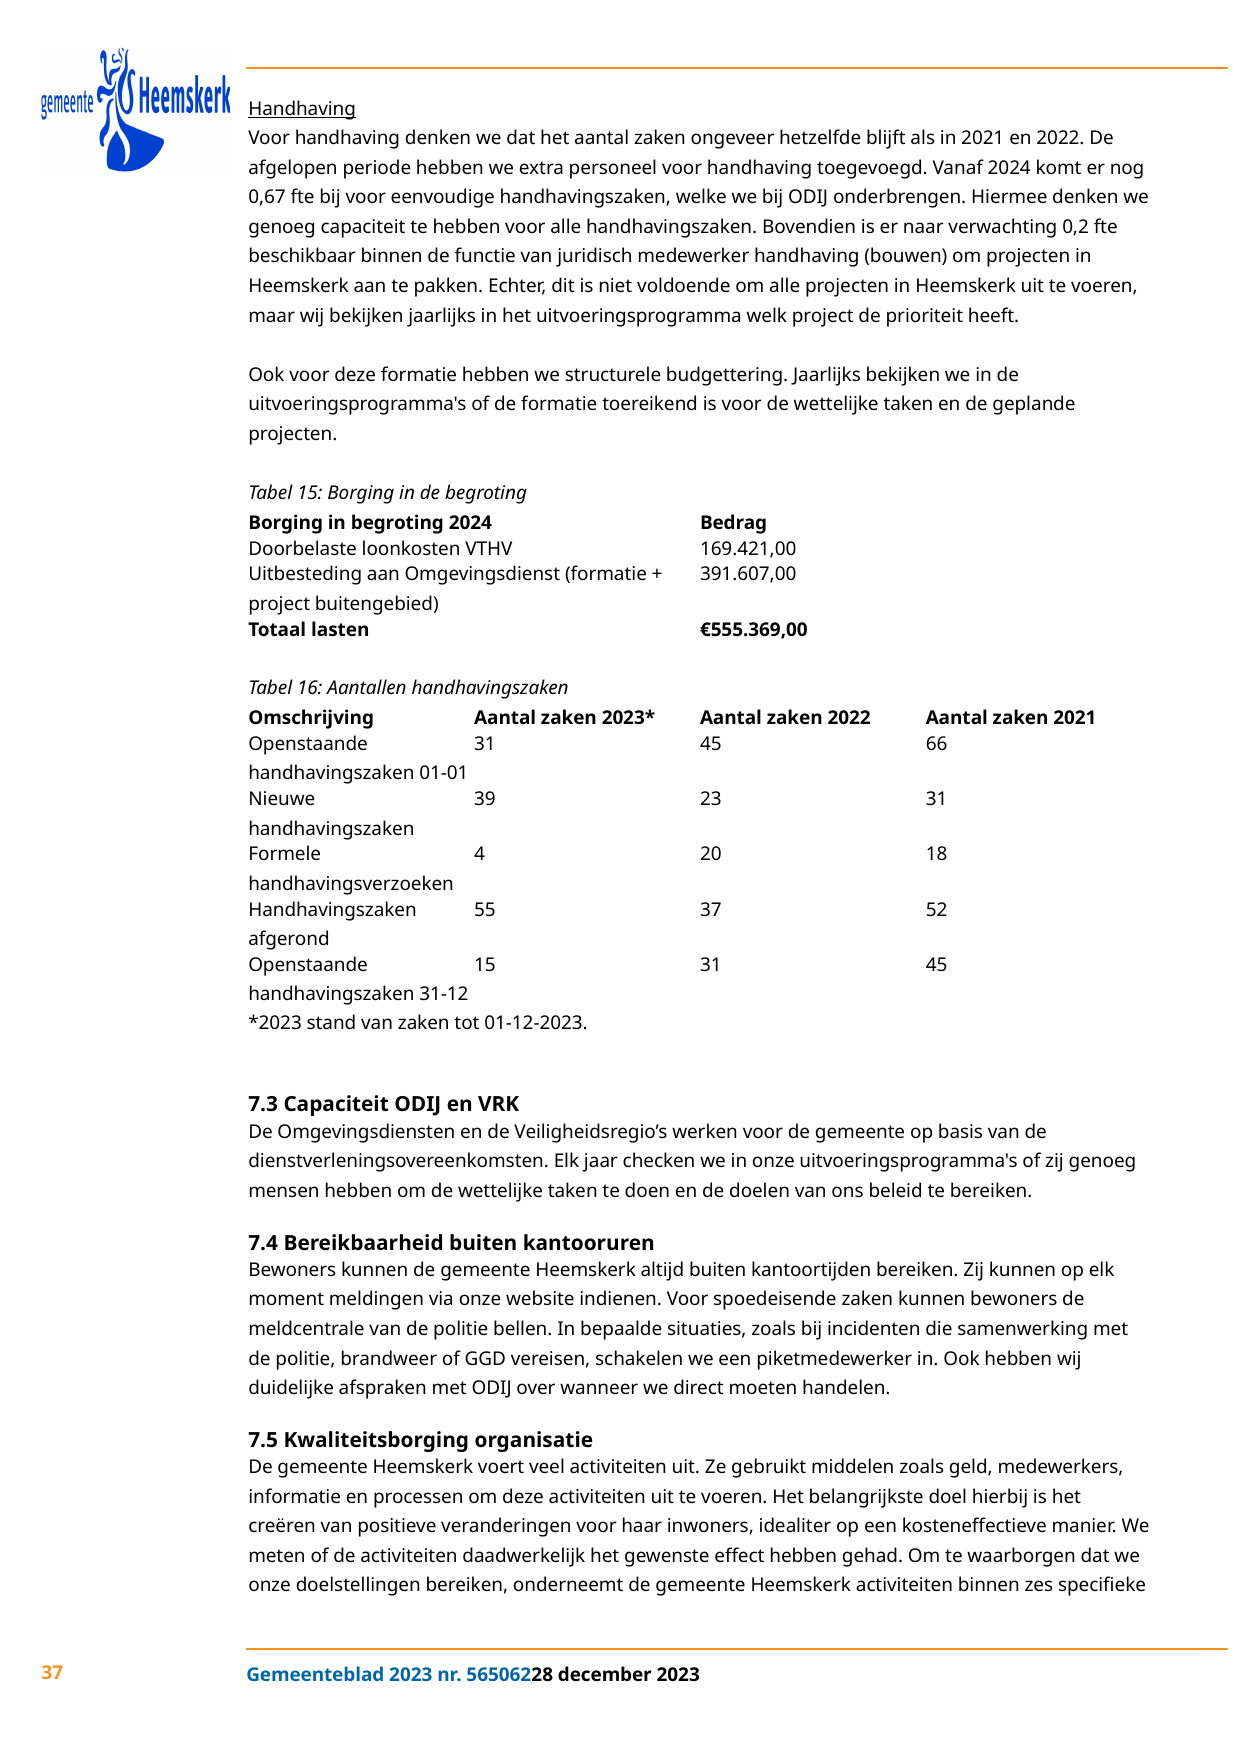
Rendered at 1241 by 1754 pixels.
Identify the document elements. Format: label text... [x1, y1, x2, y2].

table_cell 66 [926, 730, 1152, 785]
table_cell Nieuwe handhavingszaken [248, 785, 474, 840]
table_cell 55 [474, 896, 700, 951]
table_cell Totaal lasten [248, 616, 700, 642]
table_header Aantal zaken 2021 [926, 704, 1152, 730]
text Tabel 15: Borging in de begroting [248, 479, 1152, 505]
table_header Borging in begroting 2024 [248, 509, 700, 535]
table_cell 31 [926, 785, 1152, 840]
table_cell 31 [700, 951, 926, 1006]
table_cell Handhavingszaken afgerond [248, 896, 474, 951]
table_cell Doorbelaste loonkosten VTHV [248, 535, 700, 561]
table_cell 20 [700, 840, 926, 896]
table_cell 45 [926, 951, 1152, 1006]
table_cell 45 [700, 730, 926, 785]
text Handhaving [248, 95, 1152, 121]
text *2023 stand van zaken tot 01-12-2023. [248, 1009, 1152, 1035]
text Voor handhaving denken we dat het aantal zaken ongeveer hetzelfde blijft als in 2021 en 2022. De afgelopen periode hebben we extra personeel voor handhaving toegevoegd. Vanaf 2024 komt er nog 0,67 fte bij voor eenvoudige handhavingszaken, welke we bij ODIJ onderbrengen. Hiermee denken we genoeg capaciteit te hebben voor alle handhavingszaken. Bovendien is er naar verwachting 0,2 fte beschikbaar binnen de functie van juridisch medewerker handhaving (bouwen) om projecten in Heemskerk aan te pakken. Echter, dit is niet voldoende om alle projecten in Heemskerk uit te voeren, maar wij bekijken jaarlijks in het uitvoeringsprogramma welk project de prioriteit heeft. [248, 124, 1152, 328]
table_cell 23 [700, 785, 926, 840]
table_cell Openstaande handhavingszaken 31-12 [248, 951, 474, 1006]
text Ook voor deze formatie hebben we structurele budgettering. Jaarlijks bekijken we in de uitvoeringsprogramma's of de formatie toereikend is voor de wettelijke taken en de geplande projecten. [248, 361, 1152, 446]
table_cell 391.607,00 [700, 561, 1152, 616]
text De Omgevingsdiensten en de Veiligheidsregio’s werken voor de gemeente op basis van de dienstverleningsovereenkomsten. Elk jaar checken we in onze uitvoeringsprogramma's of zij genoeg mensen hebben om de wettelijke taken te doen en de doelen van ons beleid te bereiken. [248, 1118, 1152, 1203]
table_cell 37 [700, 896, 926, 951]
table_cell 15 [474, 951, 700, 1006]
text Tabel 16: Aantallen handhavingszaken [248, 674, 1152, 700]
table_header Bedrag [700, 509, 1152, 535]
table_cell Formele handhavingsverzoeken [248, 840, 474, 896]
table_header Aantal zaken 2022 [700, 704, 926, 730]
table_cell 52 [926, 896, 1152, 951]
table_cell 39 [474, 785, 700, 840]
text 7.5 Kwaliteitsborging organisatie [248, 1425, 1152, 1453]
table_cell 169.421,00 [700, 535, 1152, 561]
table_cell Openstaande handhavingszaken 01-01 [248, 730, 474, 785]
text 7.3 Capaciteit ODIJ en VRK [248, 1089, 1152, 1118]
table_cell Uitbesteding aan Omgevingsdienst (formatie + project buitengebied) [248, 561, 700, 616]
table_cell €555.369,00 [700, 616, 1152, 642]
text De gemeente Heemskerk voert veel activiteiten uit. Ze gebruikt middelen zoals geld, medewerkers, informatie en processen om deze activiteiten uit te voeren. Het belangrijkste doel hierbij is het creëren van positieve veranderingen voor haar inwoners, idealiter op een kosteneffectieve manier. We meten of de activiteiten daadwerkelijk het gewenste effect hebben gehad. Om te waarborgen dat we onze doelstellingen bereiken, onderneemt de gemeente Heemskerk activiteiten binnen zes specifieke [248, 1453, 1152, 1597]
text Bewoners kunnen de gemeente Heemskerk altijd buiten kantoortijden bereiken. Zij kunnen op elk moment meldingen via onze website indienen. Voor spoedeisende zaken kunnen bewoners de meldcentrale van de politie bellen. In bepaalde situaties, zoals bij incidenten die samenwerking met de politie, brandweer of GGD vereisen, schakelen we een piketmedewerker in. Ook hebben wij duidelijke afspraken met ODIJ over wanneer we direct moeten handelen. [248, 1256, 1152, 1400]
text 7.4 Bereikbaarheid buiten kantooruren [248, 1228, 1152, 1256]
table_cell 18 [926, 840, 1152, 896]
picture [41, 47, 231, 172]
table_cell 31 [474, 730, 700, 785]
table_header Aantal zaken 2023* [474, 704, 700, 730]
table_header Omschrijving [248, 704, 474, 730]
table_cell 4 [474, 840, 700, 896]
